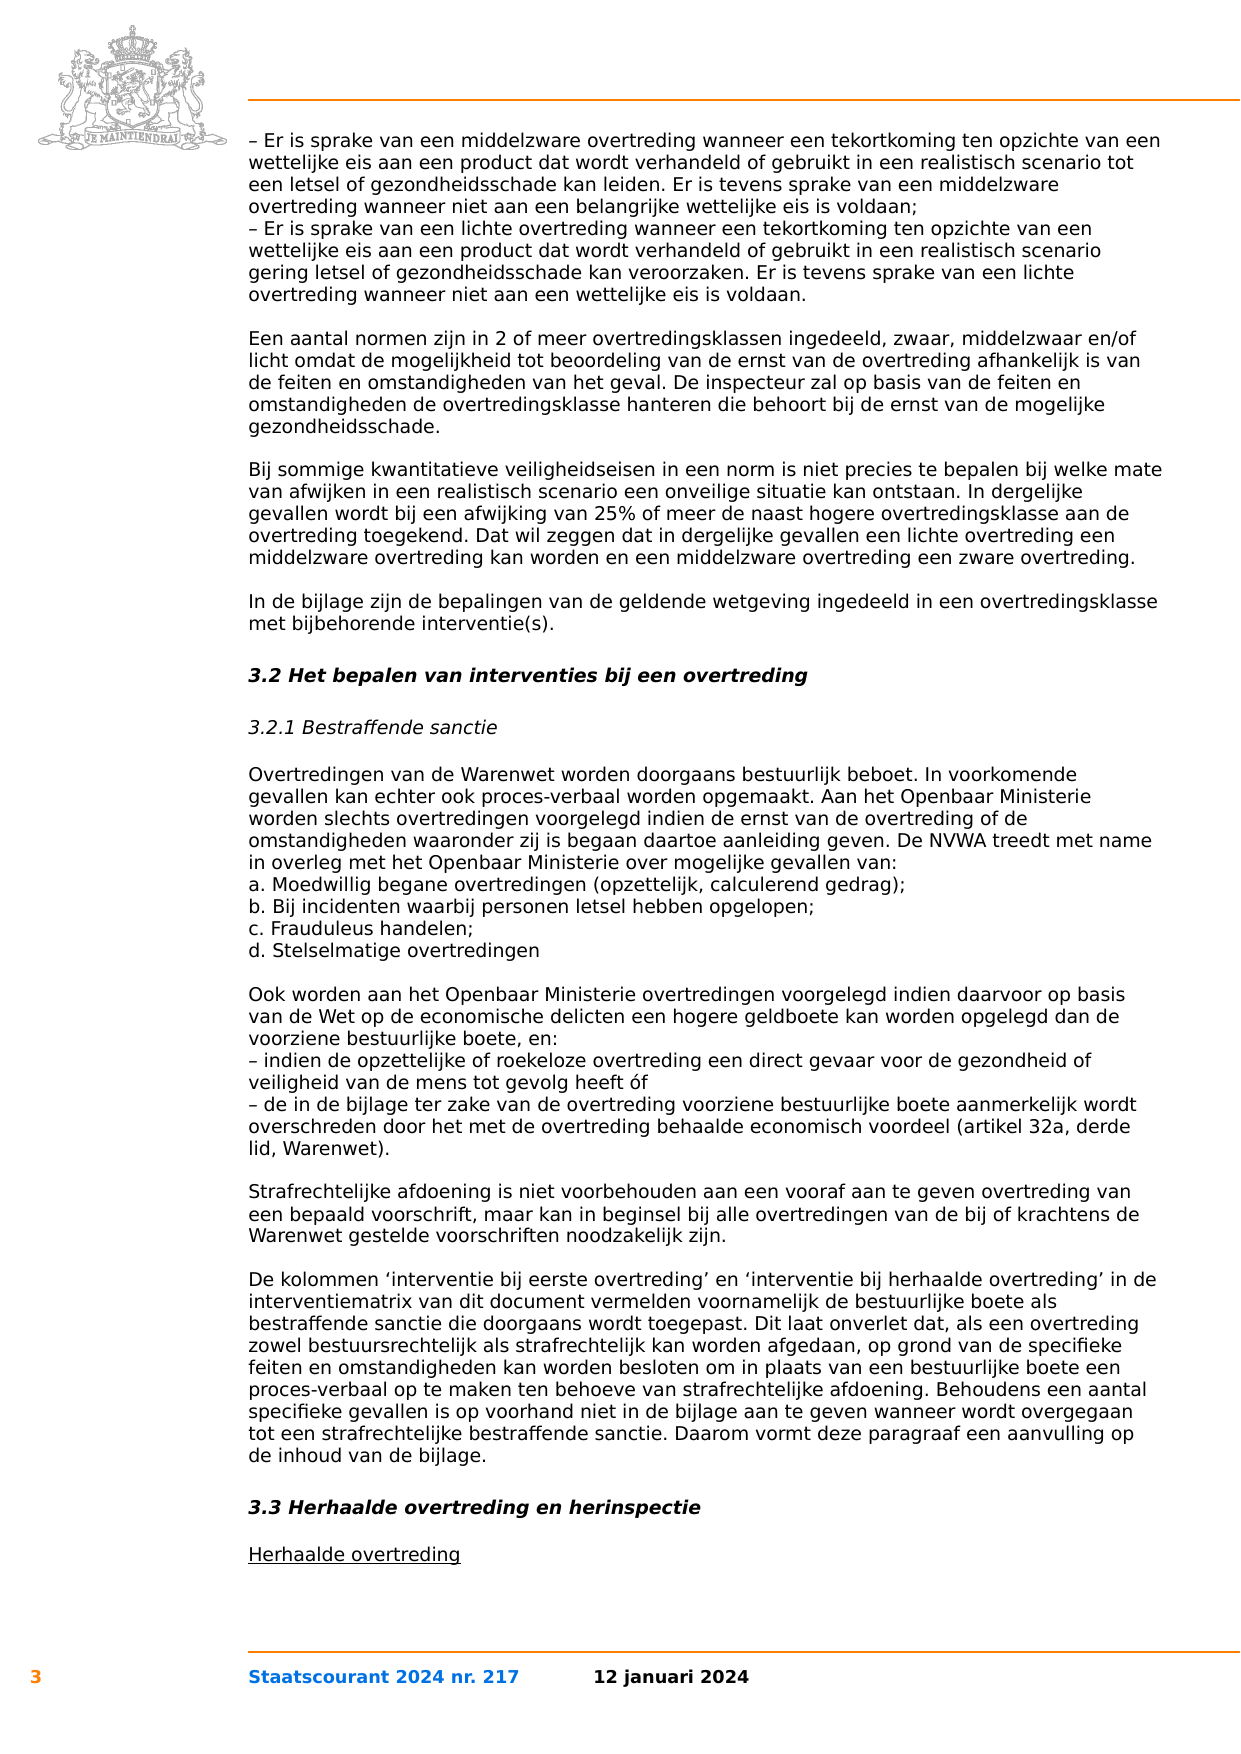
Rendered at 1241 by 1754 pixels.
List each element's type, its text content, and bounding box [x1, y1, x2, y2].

subtitle Herhaalde overtreding [248, 1544, 1163, 1566]
text Ook worden aan het Openbaar Ministerie overtredingen voorgelegd indien daarvoor op basis van de Wet op de economische delicten een hogere geldboete kan worden opgelegd dan de voorziene bestuurlijke boete, en: [248, 984, 1163, 1050]
text De kolommen ‘interventie bij eerste overtreding’ en ‘interventie bij herhaalde overtreding’ in de interventiematrix van dit document vermelden voornamelijk de bestuurlijke boete als bestraffende sanctie die doorgaans wordt toegepast. Dit laat onverlet dat, als een overtreding zowel bestuursrechtelijk als strafrechtelijk kan worden afgedaan, op grond van de specifieke feiten en omstandigheden kan worden besloten om in plaats van een bestuurlijke boete een proces-verbaal op te maken ten behoeve van strafrechtelijke afdoening. Behoudens een aantal specifieke gevallen is op voorhand niet in de bijlage aan te geven wanneer wordt overgegaan tot een strafrechtelijke bestraffende sanctie. Daarom vormt deze paragraaf een aanvulling op de inhoud van de bijlage. [248, 1269, 1163, 1467]
subtitle 3.2 Het bepalen van interventies bij een overtreding [248, 665, 1163, 687]
subtitle 3.2.1 Bestraffende sanctie [248, 717, 1163, 739]
text – indien de opzettelijke of roekeloze overtreding een direct gevaar voor de gezondheid of veiligheid van de mens tot gevolg heeft óf [248, 1050, 1163, 1094]
text Een aantal normen zijn in 2 of meer overtredingsklassen ingedeeld, zwaar, middelzwaar en/of licht omdat de mogelijkheid tot beoordeling van de ernst van de overtreding afhankelijk is van de feiten en omstandigheden van het geval. De inspecteur zal op basis van de feiten en omstandigheden de overtredingsklasse hanteren die behoort bij de ernst van de mogelijke gezondheidsschade. [248, 328, 1163, 437]
text In de bijlage zijn de bepalingen van de geldende wetgeving ingedeeld in een overtredingsklasse met bijbehorende interventie(s). [248, 591, 1163, 635]
text Strafrechtelijke afdoening is niet voorbehouden aan een vooraf aan te geven overtreding van een bepaald voorschrift, maar kan in beginsel bij alle overtredingen van de bij of krachtens de Warenwet gestelde voorschriften noodzakelijk zijn. [248, 1181, 1163, 1247]
text d. Stelselmatige overtredingen [248, 940, 1163, 962]
text Bij sommige kwantitatieve veiligheidseisen in een norm is niet precies te bepalen bij welke mate van afwijken in een realistisch scenario een onveilige situatie kan ontstaan. In dergelijke gevallen wordt bij een afwijking van 25% of meer de naast hogere overtredingsklasse aan de overtreding toegekend. Dat wil zeggen dat in dergelijke gevallen een lichte overtreding een middelzware overtreding kan worden en een middelzware overtreding een zware overtreding. [248, 459, 1163, 569]
text – de in de bijlage ter zake van de overtreding voorziene bestuurlijke boete aanmerkelijk wordt overschreden door het met de overtreding behaalde economisch voordeel (artikel 32a, derde lid, Warenwet). [248, 1094, 1163, 1159]
subtitle 3.3 Herhaalde overtreding en herinspectie [248, 1497, 1163, 1519]
picture [38, 25, 227, 150]
text Overtredingen van de Warenwet worden doorgaans bestuurlijk beboet. In voorkomende gevallen kan echter ook proces-verbaal worden opgemaakt. Aan het Openbaar Ministerie worden slechts overtredingen voorgelegd indien de ernst van de overtreding of de omstandigheden waaronder zij is begaan daartoe aanleiding geven. De NVWA treedt met name in overleg met het Openbaar Ministerie over mogelijke gevallen van: [248, 764, 1163, 874]
text b. Bij incidenten waarbij personen letsel hebben opgelopen; [248, 896, 1163, 918]
text – Er is sprake van een lichte overtreding wanneer een tekortkoming ten opzichte van een wettelijke eis aan een product dat wordt verhandeld of gebruikt in een realistisch scenario gering letsel of gezondheidsschade kan veroorzaken. Er is tevens sprake van een lichte overtreding wanneer niet aan een wettelijke eis is voldaan. [248, 218, 1163, 306]
text a. Moedwillig begane overtredingen (opzettelijk, calculerend gedrag); [248, 874, 1163, 896]
text c. Frauduleus handelen; [248, 918, 1163, 940]
text – Er is sprake van een middelzware overtreding wanneer een tekortkoming ten opzichte van een wettelijke eis aan een product dat wordt verhandeld of gebruikt in een realistisch scenario tot een letsel of gezondheidsschade kan leiden. Er is tevens sprake van een middelzware overtreding wanneer niet aan een belangrijke wettelijke eis is voldaan; [248, 130, 1163, 218]
